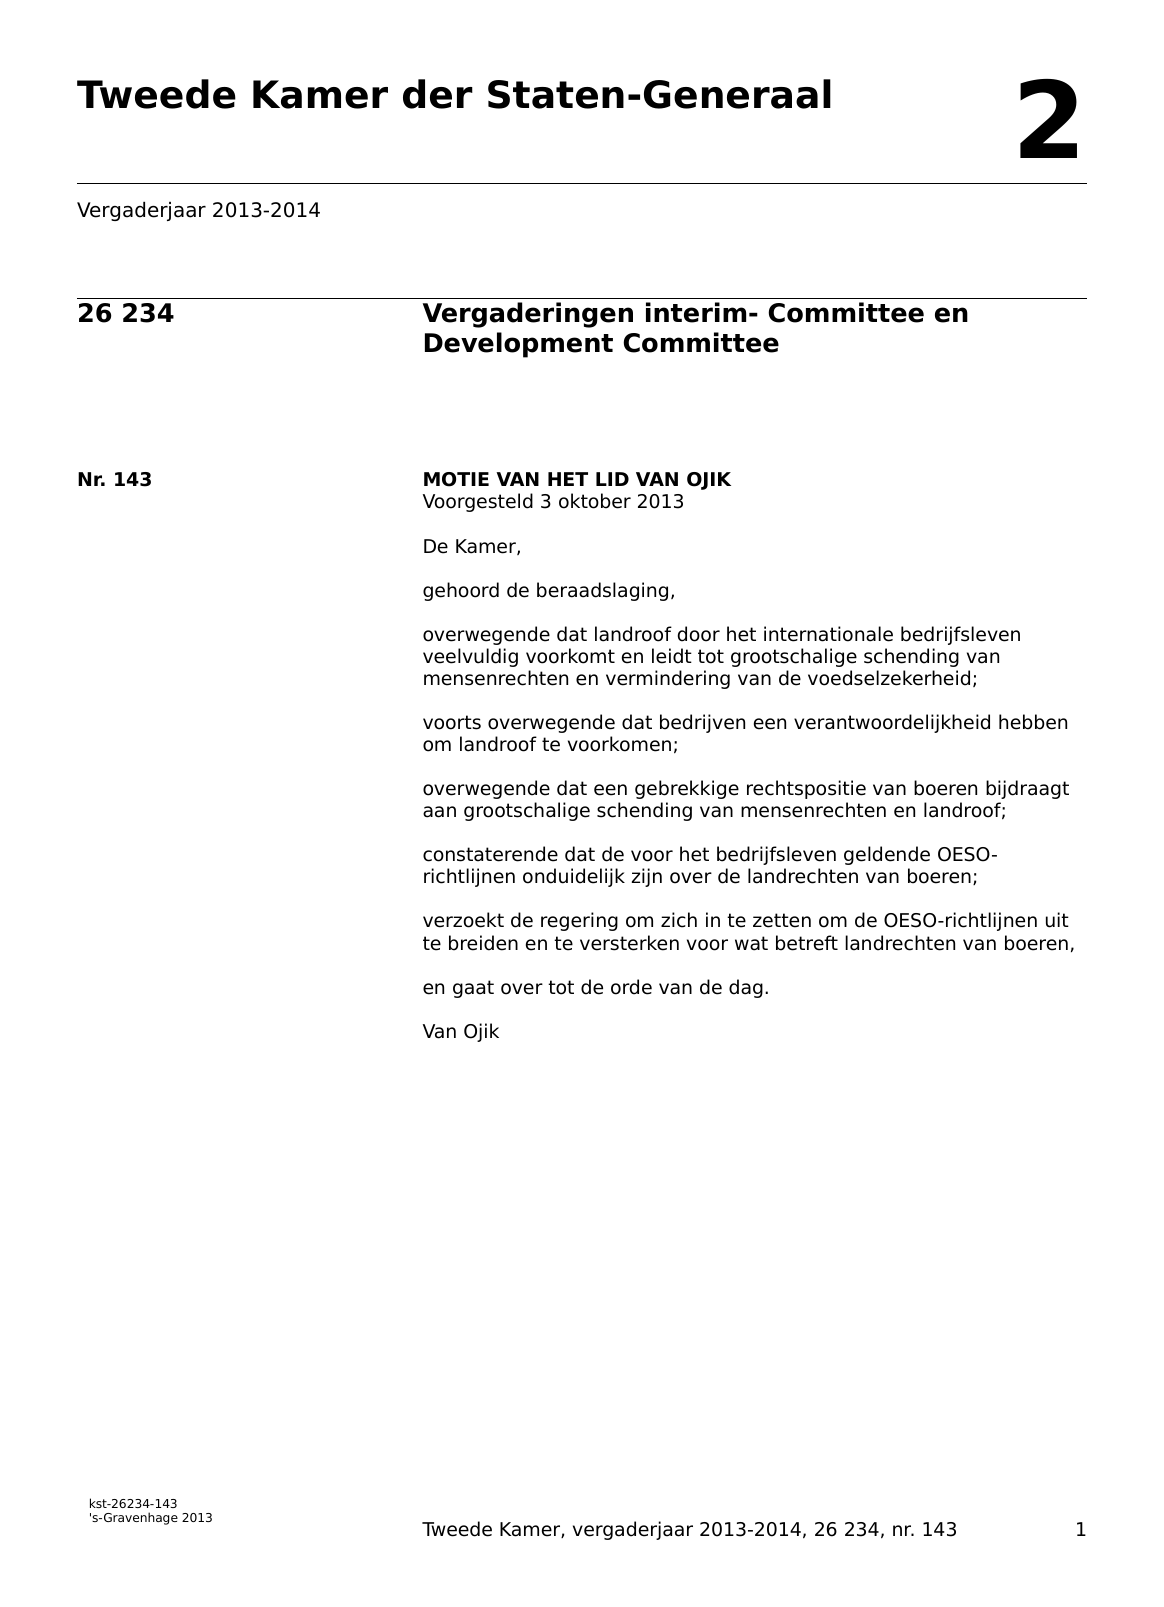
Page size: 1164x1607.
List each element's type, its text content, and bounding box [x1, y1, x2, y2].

table_header 2 [886, 59, 1087, 183]
text constaterende dat de voor het bedrijfsleven geldende OESO-richtlijnen onduidelijk zijn over de landrechten van boeren; [422, 844, 1087, 888]
subtitle Nr. 143 MOTIE VAN HET LID VAN OJIK [77, 469, 1087, 491]
table_header Tweede Kamer der Staten-Generaal [77, 59, 886, 183]
table_cell Vergaderjaar 2013-2014 [77, 184, 1087, 298]
text De Kamer, [422, 536, 1087, 557]
text Voorgesteld 3 oktober 2013 [422, 491, 1087, 513]
text overwegende dat een gebrekkige rechtspositie van boeren bijdraagt aan grootschalige schending van mensenrechten en landroof; [422, 778, 1087, 822]
text overwegende dat landroof door het internationale bedrijfsleven veelvuldig voorkomt en leidt tot grootschalige schending van mensenrechten en vermindering van de voedselzekerheid; [422, 624, 1087, 690]
text en gaat over tot de orde van de dag. [422, 977, 1087, 998]
text gehoord de beraadslaging, [422, 580, 1087, 602]
subtitle 26 234 Vergaderingen interim- Committee en Development Committee [77, 299, 1087, 358]
text 's-Gravenhage 2013 [88, 1511, 323, 1525]
text verzoekt de regering om zich in te zetten om de OESO-richtlijnen uit te breiden en te versterken voor wat betreft landrechten van boeren, [422, 910, 1087, 954]
text voorts overwegende dat bedrijven een verantwoordelijkheid hebben om landroof te voorkomen; [422, 712, 1087, 756]
text kst-26234-143 [88, 1497, 323, 1511]
text Van Ojik [422, 1021, 1087, 1043]
